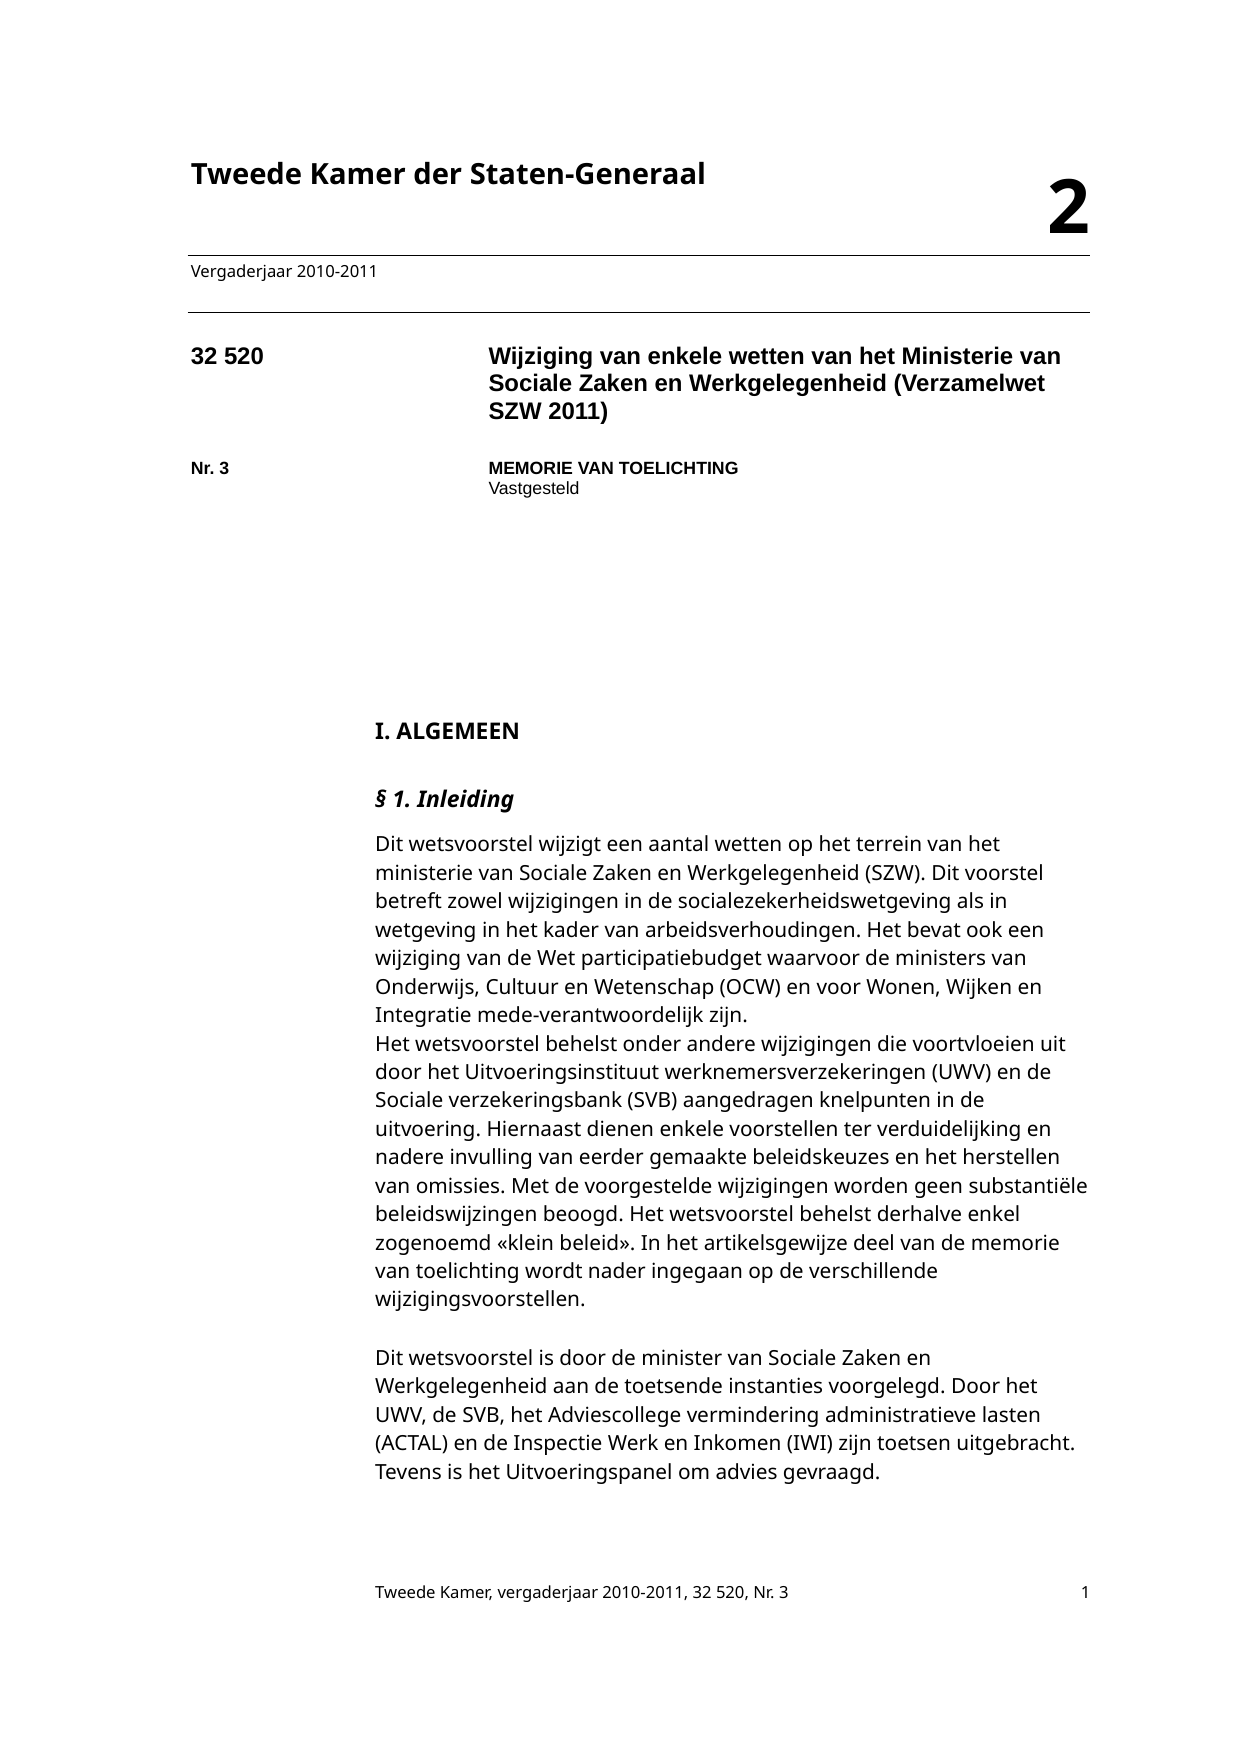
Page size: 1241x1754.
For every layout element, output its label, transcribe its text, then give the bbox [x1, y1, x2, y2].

table_cell [188, 313, 485, 339]
subtitle I. ALGEMEEN [375, 714, 1090, 746]
table_header Tweede Kamer der Staten-Generaal [188, 150, 909, 255]
table_header 2 [910, 150, 1090, 255]
table_cell 32 520 [188, 339, 485, 454]
text Dit wetsvoorstel is door de minister van Sociale Zaken en Werkgelegenheid aan de toetsende instanties voorgelegd. Door het UWV, de SVB, het Adviescollege vermindering administratieve lasten (ACTAL) en de Inspectie Werk en Inkomen (IWI) zijn toetsen uitgebracht. Tevens is het Uitvoeringspanel om advies gevraagd. [375, 1343, 1090, 1485]
table_cell [485, 256, 1090, 312]
subtitle § 1. Inleiding [375, 783, 1090, 814]
table_cell Vergaderjaar 2010-2011 [188, 256, 485, 312]
table_cell Nr. 3 [188, 455, 485, 573]
table_cell MEMORIE VAN TOELICHTING Vastgesteld [485, 455, 1090, 573]
table_cell [485, 313, 1090, 339]
text Dit wetsvoorstel wijzigt een aantal wetten op het terrein van het ministerie van Sociale Zaken en Werkgelegenheid (SZW). Dit voorstel betreft zowel wijzigingen in de socialezekerheidswetgeving als in wetgeving in het kader van arbeidsverhoudingen. Het bevat ook een wijziging van de Wet participatiebudget waarvoor de ministers van Onderwijs, Cultuur en Wetenschap (OCW) en voor Wonen, Wijken en Integratie mede-verantwoordelijk zijn. [375, 829, 1090, 1029]
table_cell Wijziging van enkele wetten van het Ministerie van Sociale Zaken en Werkgelegenheid (Verzamelwet SZW 2011) [485, 339, 1090, 454]
text Het wetsvoorstel behelst onder andere wijzigingen die voortvloeien uit door het Uitvoeringsinstituut werknemersverzekeringen (UWV) en de Sociale verzekeringsbank (SVB) aangedragen knelpunten in de uitvoering. Hiernaast dienen enkele voorstellen ter verduidelijking en nadere invulling van eerder gemaakte beleidskeuzes en het herstellen van omissies. Met de voorgestelde wijzigingen worden geen substantiële beleidswijzingen beoogd. Het wetsvoorstel behelst derhalve enkel zogenoemd «klein beleid». In het artikelsgewijze deel van de memorie van toelichting wordt nader ingegaan op de verschillende wijzigingsvoorstellen. [375, 1029, 1090, 1313]
